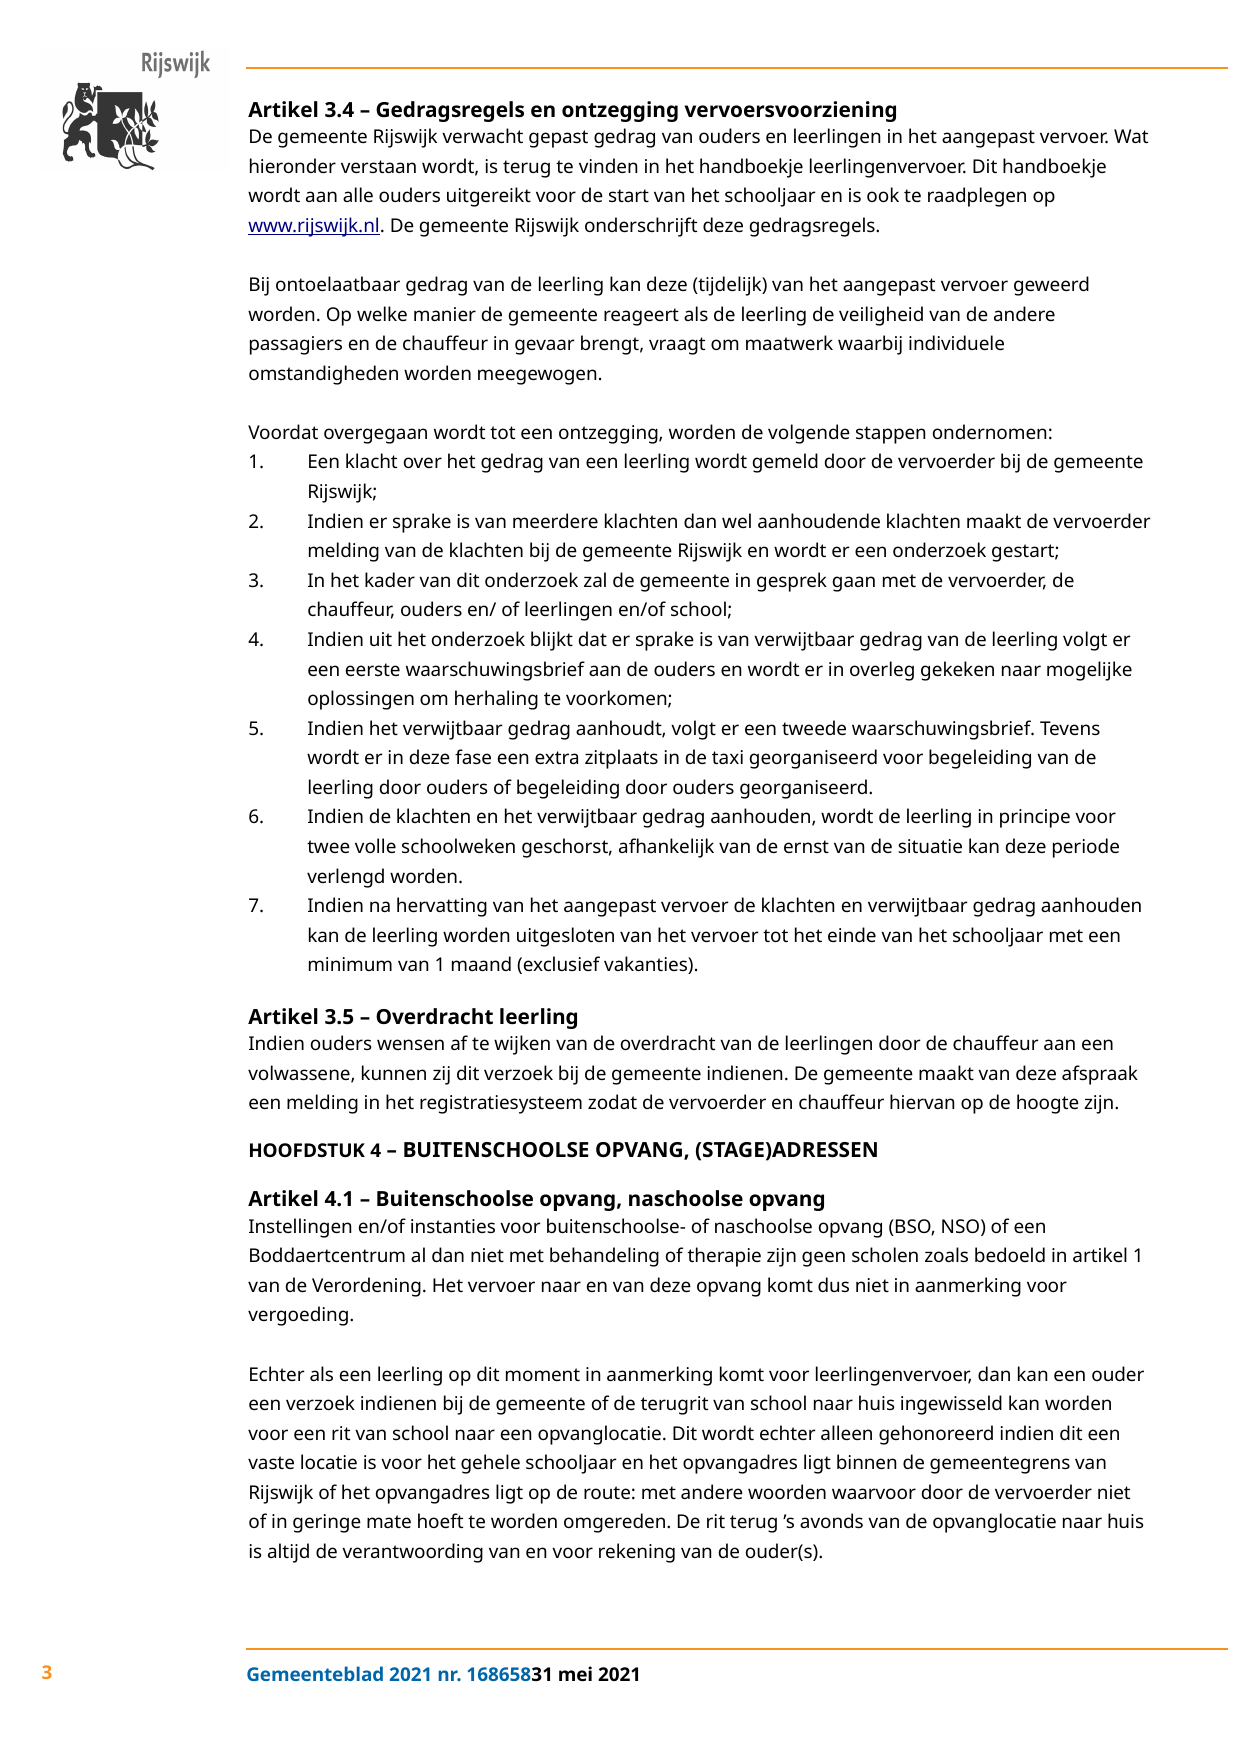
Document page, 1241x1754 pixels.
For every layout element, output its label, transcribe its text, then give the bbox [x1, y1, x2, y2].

text Bij ontoelaatbaar gedrag van de leerling kan deze (tijdelijk) van het aangepast vervoer geweerd worden. Op welke manier de gemeente reageert als de leerling de veiligheid van de andere passagiers en de chauffeur in gevaar brengt, vraagt om maatwerk waarbij individuele omstandigheden worden meegewogen. [248, 271, 1152, 386]
picture [41, 47, 231, 172]
list Indien na hervatting van het aangepast vervoer de klachten en verwijtbaar gedrag aanhouden kan de leerling worden uitgesloten van het vervoer tot het einde van het schooljaar met een minimum van 1 maand (exclusief vakanties). [248, 892, 1152, 977]
text Indien ouders wensen af te wijken van de overdracht van de leerlingen door de chauffeur aan een volwassene, kunnen zij dit verzoek bij de gemeente indienen. De gemeente maakt van deze afspraak een melding in het registratiesysteem zodat de vervoerder en chauffeur hiervan op de hoogte zijn. [248, 1030, 1152, 1115]
text Artikel 3.4 – Gedragsregels en ontzegging vervoersvoorziening [248, 95, 1152, 123]
text Echter als een leerling op dit moment in aanmerking komt voor leerlingenvervoer, dan kan een ouder een verzoek indienen bij de gemeente of de terugrit van school naar huis ingewisseld kan worden voor een rit van school naar een opvanglocatie. Dit wordt echter alleen gehonoreerd indien dit een vaste locatie is voor het gehele schooljaar en het opvangadres ligt binnen de gemeentegrens van Rijswijk of het opvangadres ligt op de route: met andere woorden waarvoor door de vervoerder niet of in geringe mate hoeft te worden omgereden. De rit terug ’s avonds van de opvanglocatie naar huis is altijd de verantwoording van en voor rekening van de ouder(s). [248, 1361, 1152, 1564]
list Indien het verwijtbaar gedrag aanhoudt, volgt er een tweede waarschuwingsbrief. Tevens wordt er in deze fase een extra zitplaats in de taxi georganiseerd voor begeleiding van de leerling door ouders of begeleiding door ouders georganiseerd. [248, 715, 1152, 800]
list Indien er sprake is van meerdere klachten dan wel aanhoudende klachten maakt de vervoerder melding van de klachten bij de gemeente Rijswijk en wordt er een onderzoek gestart; [248, 508, 1152, 563]
text Artikel 3.5 – Overdracht leerling [248, 1002, 1152, 1030]
list Indien uit het onderzoek blijkt dat er sprake is van verwijtbaar gedrag van de leerling volgt er een eerste waarschuwingsbrief aan de ouders en wordt er in overleg gekeken naar mogelijke oplossingen om herhaling te voorkomen; [248, 626, 1152, 711]
text Instellingen en/of instanties voor buitenschoolse- of naschoolse opvang (BSO, NSO) of een Boddaertcentrum al dan niet met behandeling of therapie zijn geen scholen zoals bedoeld in artikel 1 van de Verordening. Het vervoer naar en van deze opvang komt dus niet in aanmerking voor vergoeding. [248, 1213, 1152, 1327]
text HOOFDSTUK 4 – BUITENSCHOOLSE OPVANG, (STAGE)ADRESSEN [248, 1135, 1152, 1164]
text De gemeente Rijswijk verwacht gepast gedrag van ouders en leerlingen in het aangepast vervoer. Wat hieronder verstaan wordt, is terug te vinden in het handboekje leerlingenvervoer. Dit handboekje wordt aan alle ouders uitgereikt voor de start van het schooljaar en is ook te raadplegen op www.rijswijk.nl. De gemeente Rijswijk onderschrijft deze gedragsregels. [248, 123, 1152, 238]
list Indien de klachten en het verwijtbaar gedrag aanhouden, wordt de leerling in principe voor twee volle schoolweken geschorst, afhankelijk van de ernst van de situatie kan deze periode verlengd worden. [248, 804, 1152, 888]
text Artikel 4.1 – Buitenschoolse opvang, naschoolse opvang [248, 1184, 1152, 1213]
text Voordat overgegaan wordt tot een ontzegging, worden de volgende stappen ondernomen: [248, 419, 1152, 445]
list In het kader van dit onderzoek zal de gemeente in gesprek gaan met de vervoerder, de chauffeur, ouders en/ of leerlingen en/of school; [248, 567, 1152, 622]
list Een klacht over het gedrag van een leerling wordt gemeld door de vervoerder bij de gemeente Rijswijk; [248, 449, 1152, 504]
